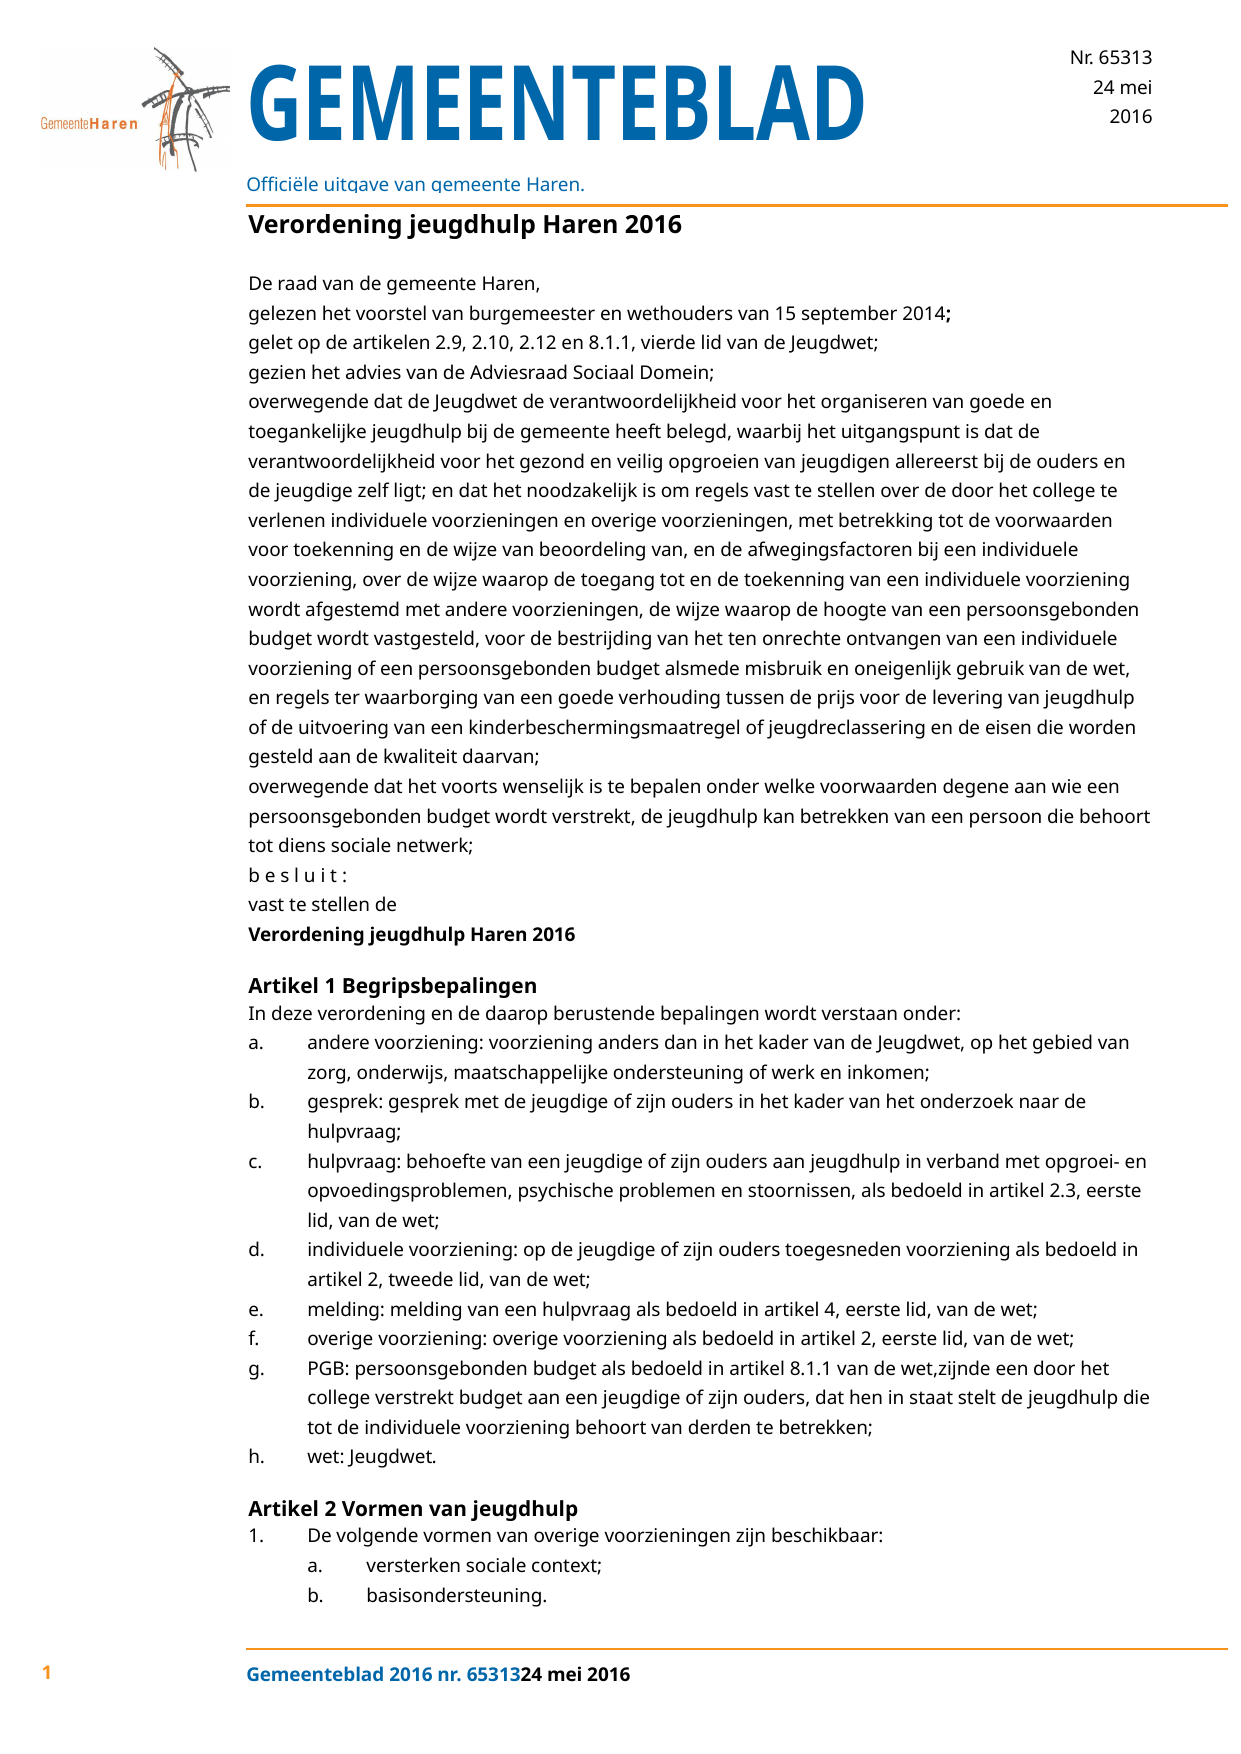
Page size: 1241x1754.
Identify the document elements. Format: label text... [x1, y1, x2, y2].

text b e s l u i t : [248, 862, 1152, 888]
text vast te stellen de [248, 892, 1152, 917]
text overwegende dat het voorts wenselijk is te bepalen onder welke voorwaarden degene aan wie een persoonsgebonden budget wordt verstrekt, de jeugdhulp kan betrekken van een persoon die behoort tot diens sociale netwerk; [248, 773, 1152, 858]
list versterken sociale context; [307, 1552, 1152, 1578]
text Artikel 2 Vormen van jeugdhulp [248, 1494, 1152, 1523]
text gelet op de artikelen 2.9, 2.10, 2.12 en 8.1.1, vierde lid van de Jeugdwet; [248, 329, 1152, 355]
text overwegende dat de Jeugdwet de verantwoordelijkheid voor het organiseren van goede en toegankelijke jeugdhulp bij de gemeente heeft belegd, waarbij het uitgangspunt is dat de verantwoordelijkheid voor het gezond en veilig opgroeien van jeugdigen allereerst bij de ouders en de jeugdige zelf ligt; en dat het noodzakelijk is om regels vast te stellen over de door het college te verlenen individuele voorzieningen en overige voorzieningen, met betrekking tot de voorwaarden voor toekenning en de wijze van beoordeling van, en de afwegingsfactoren bij een individuele voorziening, over de wijze waarop de toegang tot en de toekenning van een individuele voorziening wordt afgestemd met andere voorzieningen, de wijze waarop de hoogte van een persoonsgebonden budget wordt vastgesteld, voor de bestrijding van het ten onrechte ontvangen van een individuele voorziening of een persoonsgebonden budget alsmede misbruik en oneigenlijk gebruik van de wet, en regels ter waarborging van een goede verhouding tussen de prijs voor de levering van jeugdhulp of de uitvoering van een kinderbeschermingsmaatregel of jeugdreclassering en de eisen die worden gesteld aan de kwaliteit daarvan; [248, 389, 1152, 769]
text De raad van de gemeente Haren, [248, 270, 1152, 296]
list melding: melding van een hulpvraag als bedoeld in artikel 4, eerste lid, van de wet; [248, 1296, 1152, 1322]
list gesprek: gesprek met de jeugdige of zijn ouders in het kader van het onderzoek naar de hulpvraag; [248, 1089, 1152, 1144]
text Verordening jeugdhulp Haren 2016 [248, 207, 1152, 241]
list overige voorziening: overige voorziening als bedoeld in artikel 2, eerste lid, van de wet; [248, 1325, 1152, 1351]
picture [41, 47, 231, 172]
list individuele voorziening: op de jeugdige of zijn ouders toegesneden voorziening als bedoeld in artikel 2, tweede lid, van de wet; [248, 1237, 1152, 1292]
text Verordening jeugdhulp Haren 2016 [248, 921, 1152, 947]
text In deze verordening en de daarop berustende bepalingen wordt verstaan onder: [248, 1000, 1152, 1026]
text gezien het advies van de Adviesraad Sociaal Domein; [248, 359, 1152, 385]
list hulpvraag: behoefte van een jeugdige of zijn ouders aan jeugdhulp in verband met opgroei- en opvoedingsproblemen, psychische problemen en stoornissen, als bedoeld in artikel 2.3, eerste lid, van de wet; [248, 1148, 1152, 1233]
list wet: Jeugdwet. [248, 1444, 1152, 1469]
list andere voorziening: voorziening anders dan in het kader van de Jeugdwet, op het gebied van zorg, onderwijs, maatschappelijke ondersteuning of werk en inkomen; [248, 1029, 1152, 1085]
text Artikel 1 Begripsbepalingen [248, 972, 1152, 1000]
list basisondersteuning. [307, 1582, 1152, 1607]
list De volgende vormen van overige voorzieningen zijn beschikbaar: [248, 1523, 1152, 1548]
list PGB: persoonsgebonden budget als bedoeld in artikel 8.1.1 van de wet,zijnde een door het college verstrekt budget aan een jeugdige of zijn ouders, dat hen in staat stelt de jeugdhulp die tot de individuele voorziening behoort van derden te betrekken; [248, 1355, 1152, 1440]
text gelezen het voorstel van burgemeester en wethouders van 15 september 2014; [248, 300, 1152, 326]
